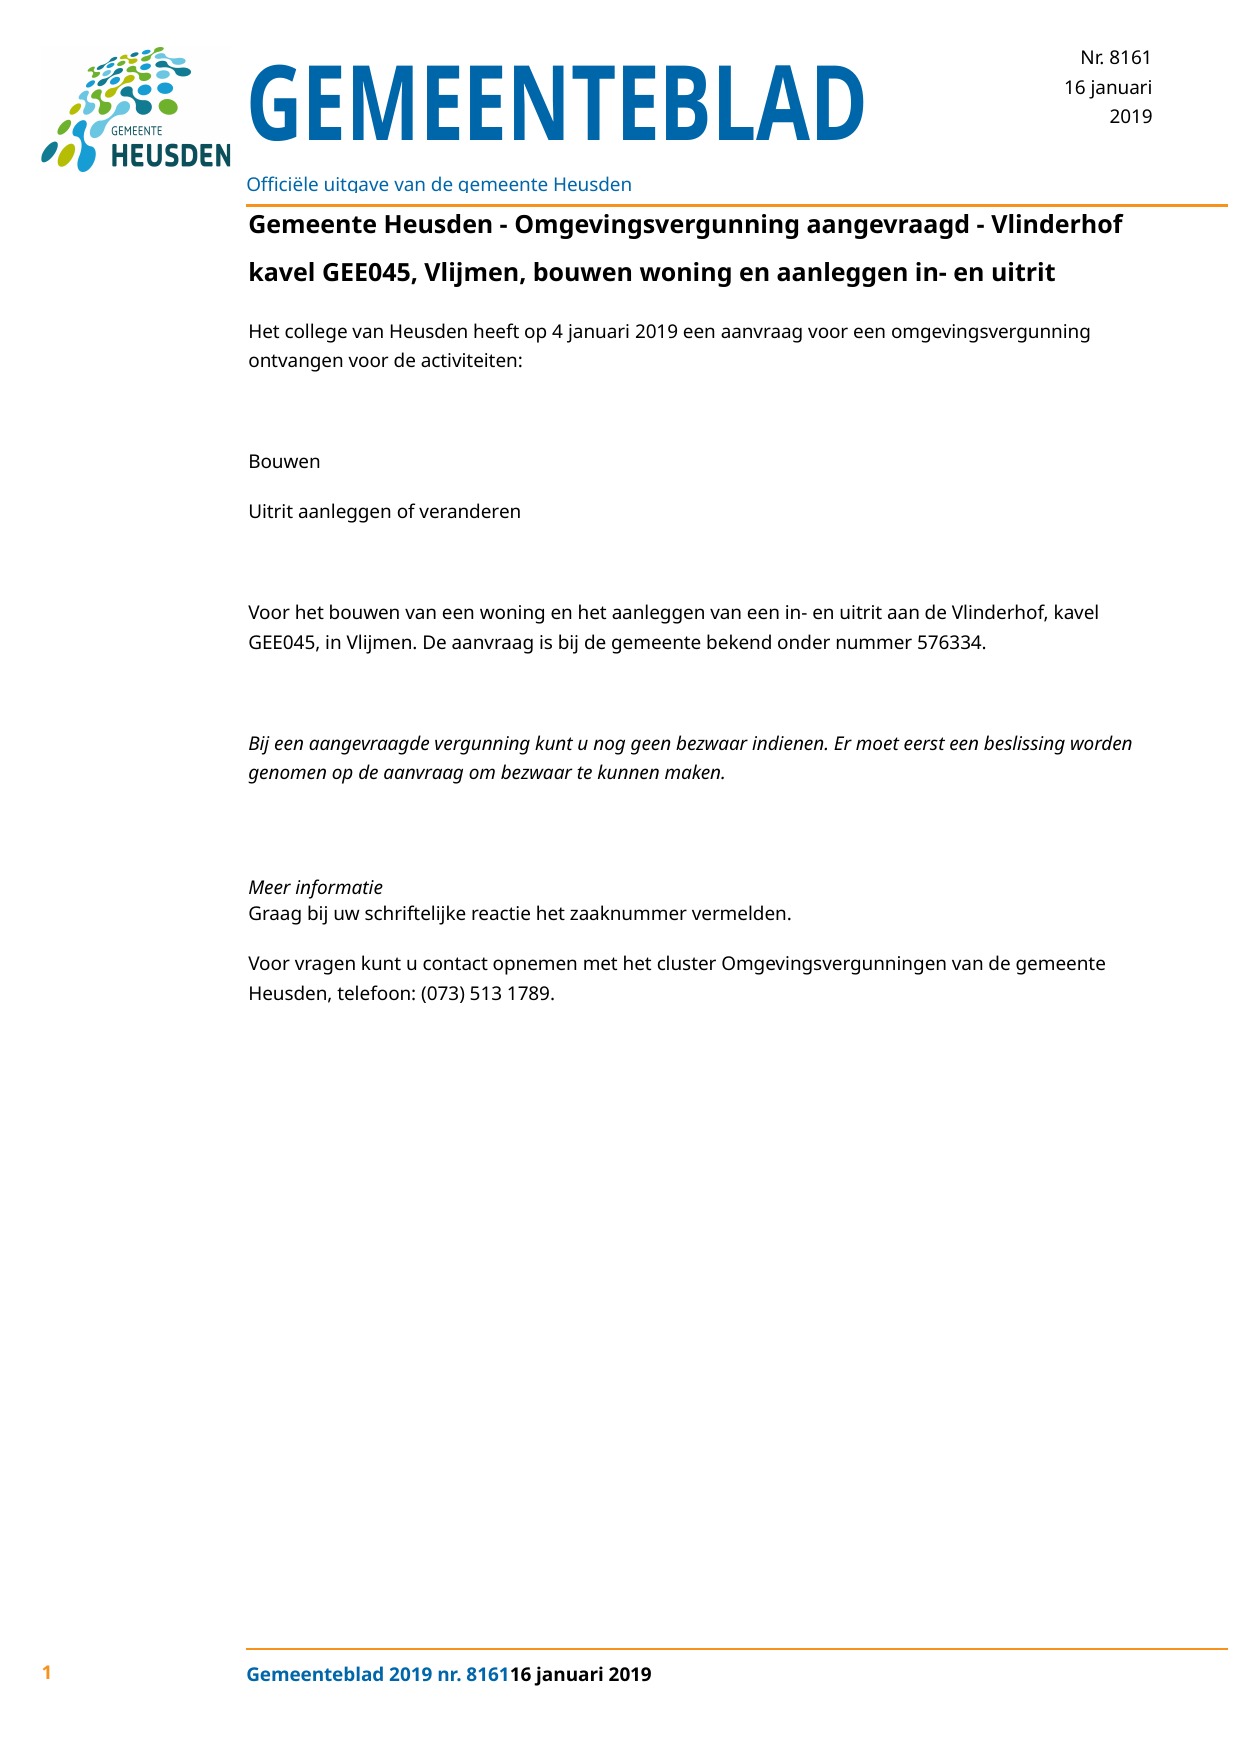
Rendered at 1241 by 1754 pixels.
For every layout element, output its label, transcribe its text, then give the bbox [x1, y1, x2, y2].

text Gemeente Heusden - Omgevingsvergunning aangevraagd - Vlinderhof kavel GEE045, Vlijmen, bouwen woning en aanleggen in- en uitrit [248, 207, 1152, 288]
text Bouwen [248, 448, 1152, 474]
text Graag bij uw schriftelijke reactie het zaaknummer vermelden. [248, 900, 1152, 925]
text Voor het bouwen van een woning en het aanleggen van een in- en uitrit aan de Vlinderhof, kavel GEE045, in Vlijmen. De aanvraag is bij de gemeente bekend onder nummer 576334. [248, 599, 1152, 655]
text Voor vragen kunt u contact opnemen met het cluster Omgevingsvergunningen van de gemeente Heusden, telefoon: (073) 513 1789. [248, 950, 1152, 1005]
picture [41, 47, 231, 172]
text Bij een aangevraagde vergunning kunt u nog geen bezwaar indienen. Er moet eerst een beslissing worden genomen op de aanvraag om bezwaar te kunnen maken. [248, 730, 1152, 785]
text Uitrit aanleggen of veranderen [248, 499, 1152, 524]
text Het college van Heusden heeft op 4 januari 2019 een aanvraag voor een omgevingsvergunning ontvangen voor de activiteiten: [248, 318, 1152, 373]
text Meer informatie [248, 874, 1152, 900]
